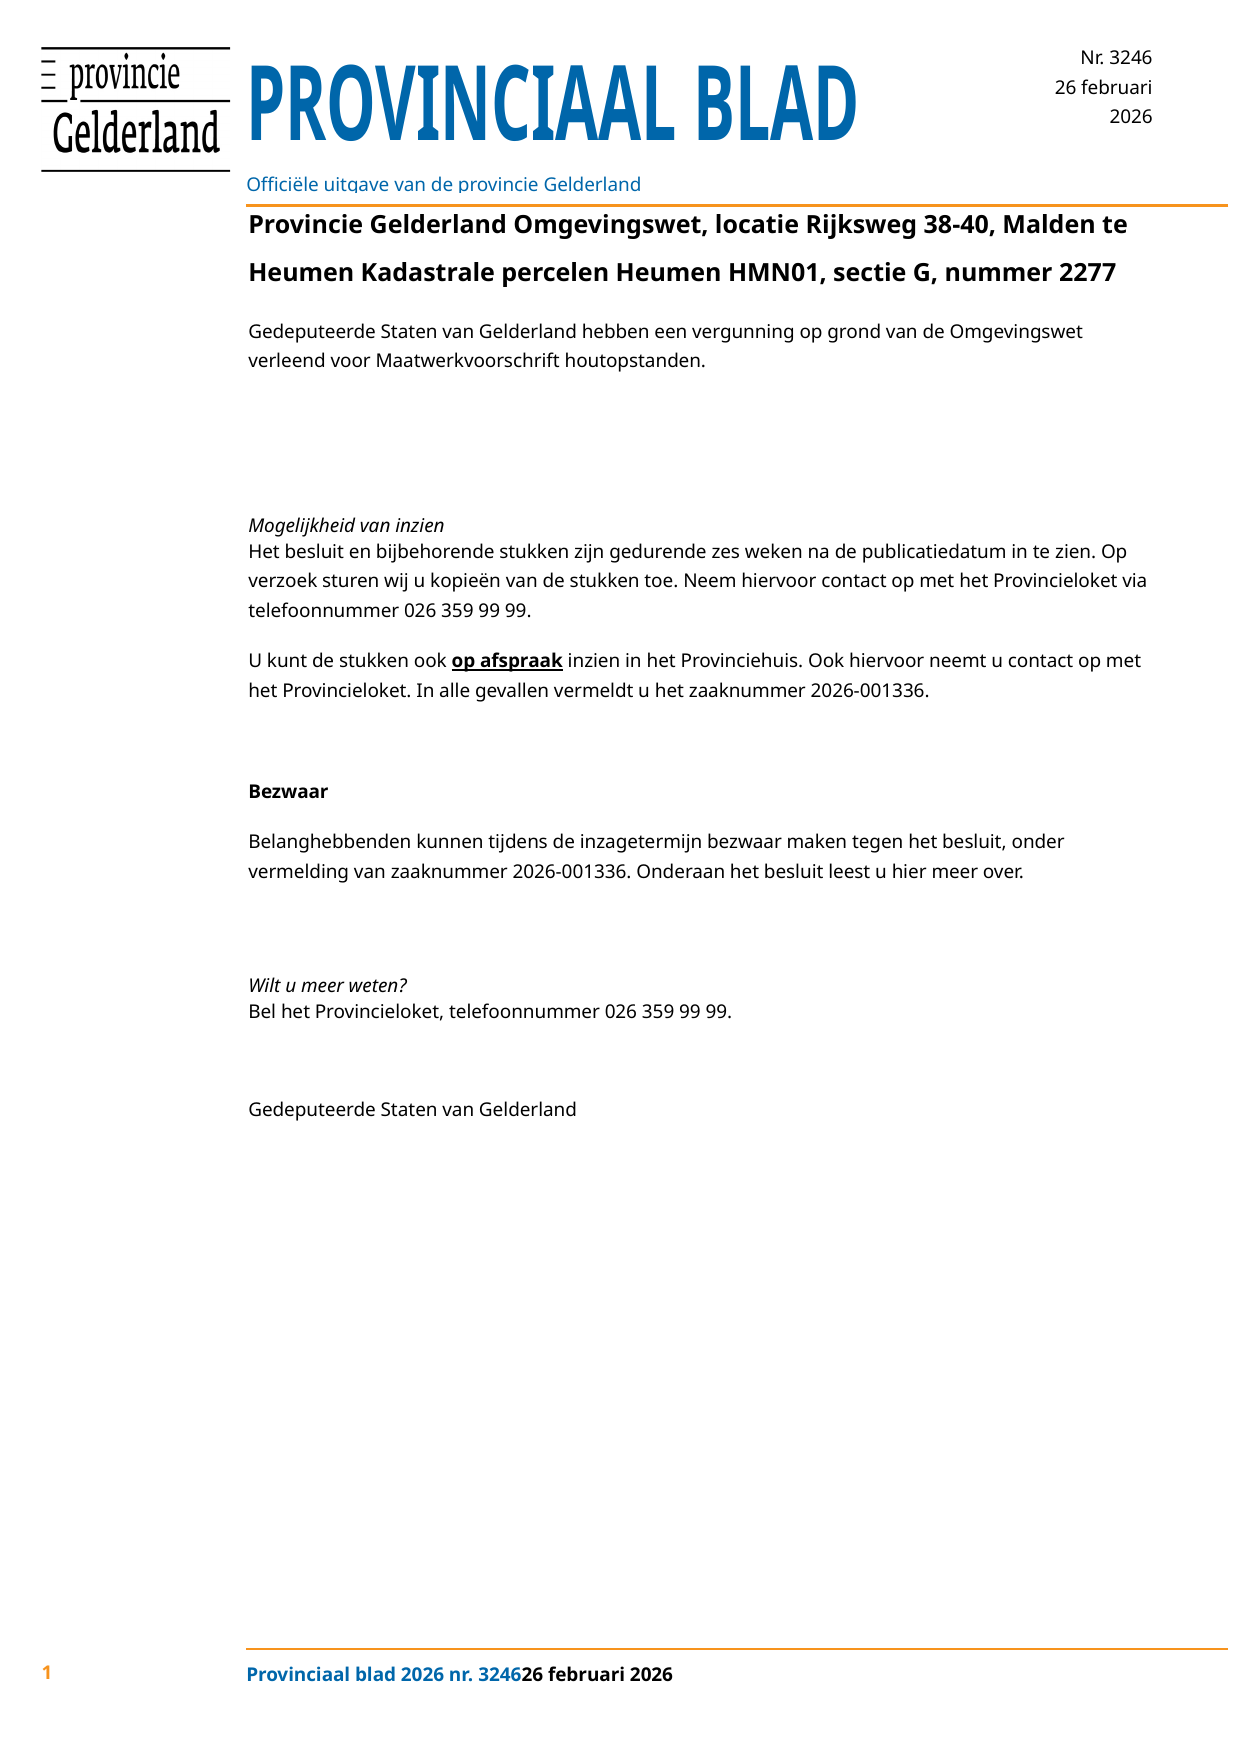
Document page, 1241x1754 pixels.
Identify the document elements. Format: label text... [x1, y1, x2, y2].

text Bel het Provincieloket, telefoonnummer 026 359 99 99. [248, 998, 1152, 1024]
text Provincie Gelderland Omgevingswet, locatie Rijksweg 38-40, Malden te Heumen Kadastrale percelen Heumen HMN01, sectie G, nummer 2277 [248, 207, 1152, 288]
text Gedeputeerde Staten van Gelderland [248, 1096, 1152, 1122]
text Bezwaar [248, 778, 1152, 804]
text Gedeputeerde Staten van Gelderland hebben een vergunning op grond van de Omgevingswet verleend voor Maatwerkvoorschrift houtopstanden. [248, 318, 1152, 373]
picture [41, 47, 231, 172]
text Mogelijkheid van inzien [248, 512, 1152, 538]
text Wilt u meer weten? [248, 972, 1152, 998]
text Belanghebbenden kunnen tijdens de inzagetermijn bezwaar maken tegen het besluit, onder vermelding van zaaknummer 2026-001336. Onderaan het besluit leest u hier meer over. [248, 828, 1152, 884]
text Het besluit en bijbehorende stukken zijn gedurende zes weken na de publicatiedatum in te zien. Op verzoek sturen wij u kopieën van de stukken toe. Neem hiervoor contact op met het Provincieloket via telefoonnummer 026 359 99 99. [248, 538, 1152, 623]
text U kunt de stukken ook op afspraak inzien in het Provinciehuis. Ook hiervoor neemt u contact op met het Provincieloket. In alle gevallen vermeldt u het zaaknummer 2026-001336. [248, 648, 1152, 703]
